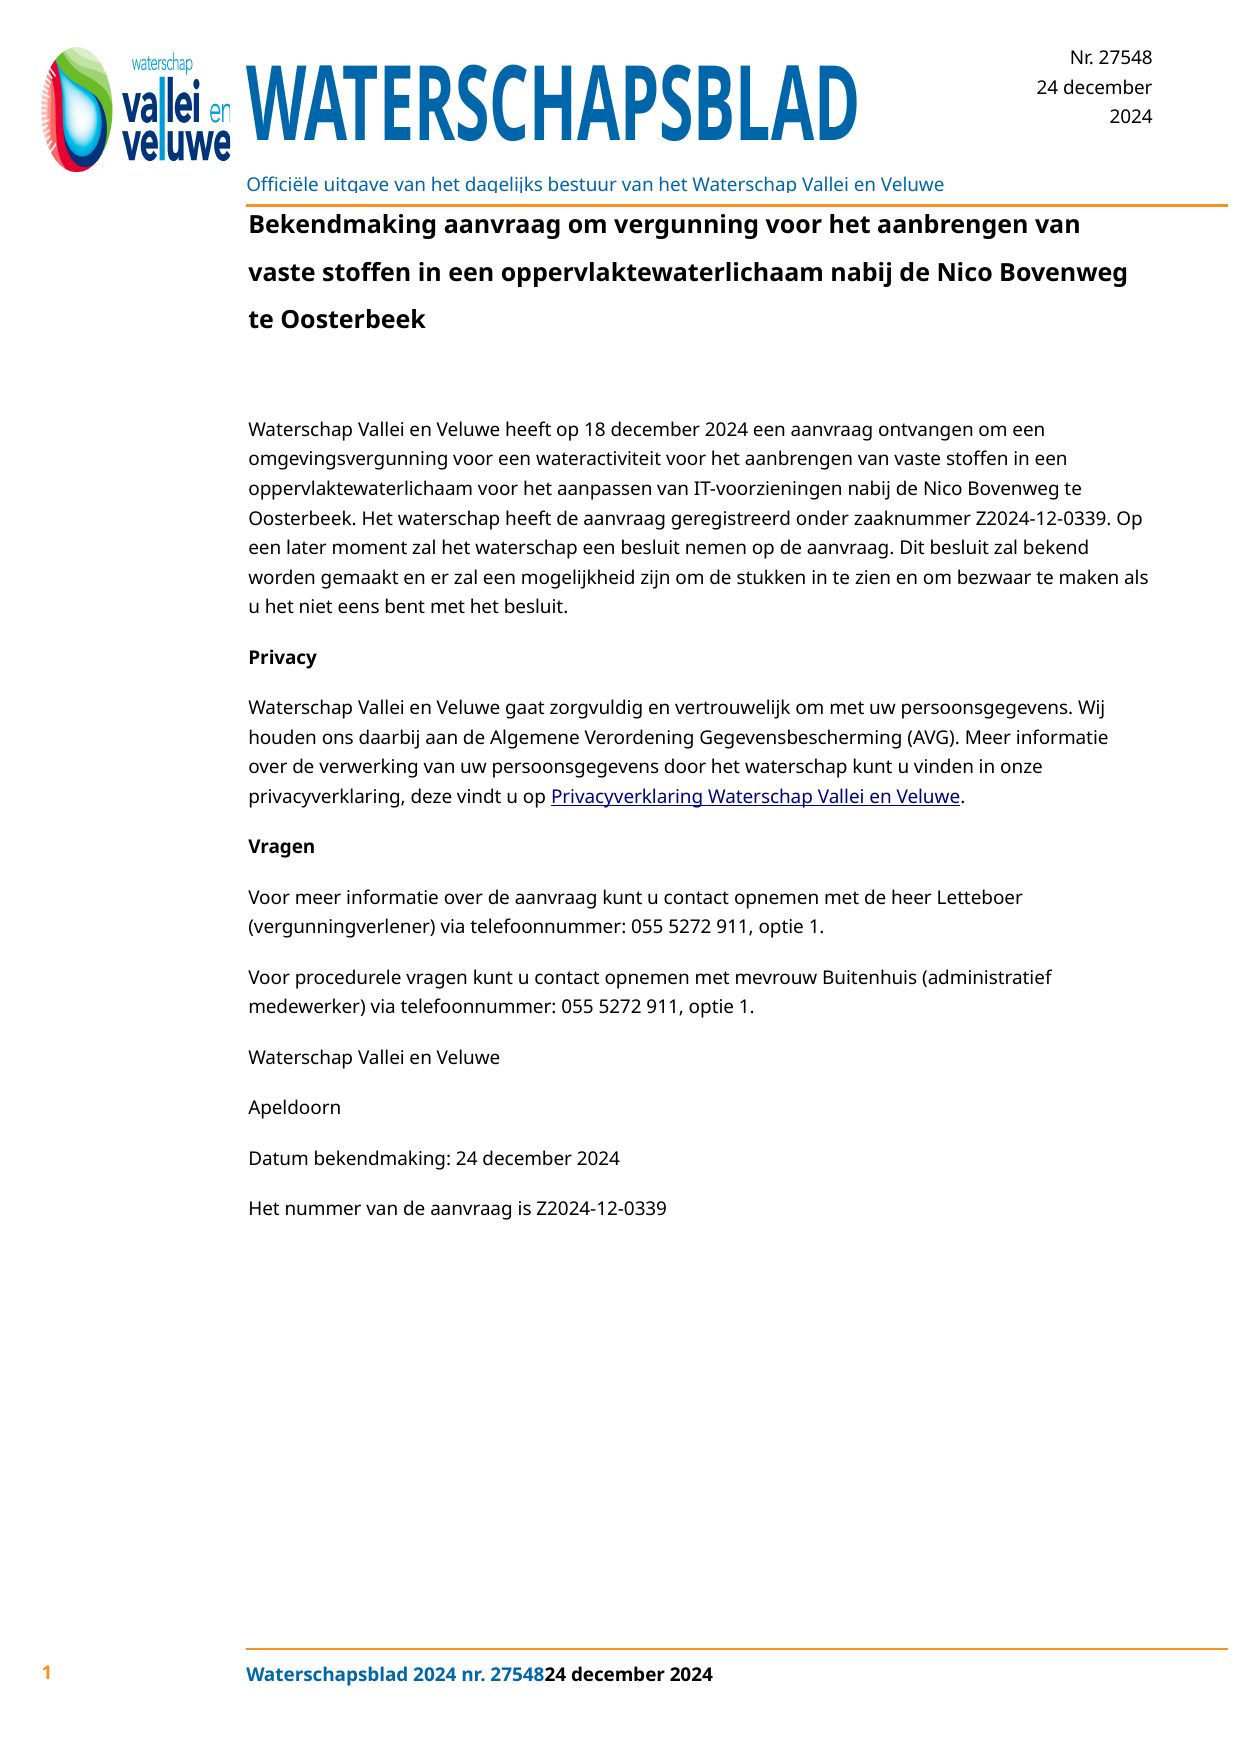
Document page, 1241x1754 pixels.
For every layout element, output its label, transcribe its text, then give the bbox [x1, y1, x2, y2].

text Datum bekendmaking: 24 december 2024 [248, 1145, 1152, 1170]
text Vragen [248, 833, 1152, 859]
text Apeldoorn [248, 1094, 1152, 1120]
text Voor procedurele vragen kunt u contact opnemen met mevrouw Buitenhuis (administratief medewerker) via telefoonnummer: 055 5272 911, optie 1. [248, 964, 1152, 1019]
text Waterschap Vallei en Veluwe heeft op 18 december 2024 een aanvraag ontvangen om een omgevingsvergunning voor een wateractiviteit voor het aanbrengen van vaste stoffen in een oppervlaktewaterlichaam voor het aanpassen van IT-voorzieningen nabij de Nico Bovenweg te Oosterbeek. Het waterschap heeft de aanvraag geregistreerd onder zaaknummer Z2024-12-0339. Op een later moment zal het waterschap een besluit nemen op de aanvraag. Dit besluit zal bekend worden gemaakt en er zal een mogelijkheid zijn om de stukken in te zien en om bezwaar te maken als u het niet eens bent met het besluit. [248, 416, 1152, 619]
picture [41, 47, 231, 172]
text Bekendmaking aanvraag om vergunning voor het aanbrengen van vaste stoffen in een oppervlaktewaterlichaam nabij de Nico Bovenweg te Oosterbeek [248, 207, 1152, 336]
text Privacy [248, 644, 1152, 669]
text Waterschap Vallei en Veluwe gaat zorgvuldig en vertrouwelijk om met uw persoonsgegevens. Wij houden ons daarbij aan de Algemene Verordening Gegevensbescherming (AVG). Meer informatie over de verwerking van uw persoonsgegevens door het waterschap kunt u vinden in onze privacyverklaring, deze vindt u op Privacyverklaring Waterschap Vallei en Veluwe. [248, 694, 1152, 809]
text Waterschap Vallei en Veluwe [248, 1044, 1152, 1069]
text Het nummer van de aanvraag is Z2024-12-0339 [248, 1195, 1152, 1221]
text Voor meer informatie over de aanvraag kunt u contact opnemen met de heer Letteboer (vergunningverlener) via telefoonnummer: 055 5272 911, optie 1. [248, 884, 1152, 939]
